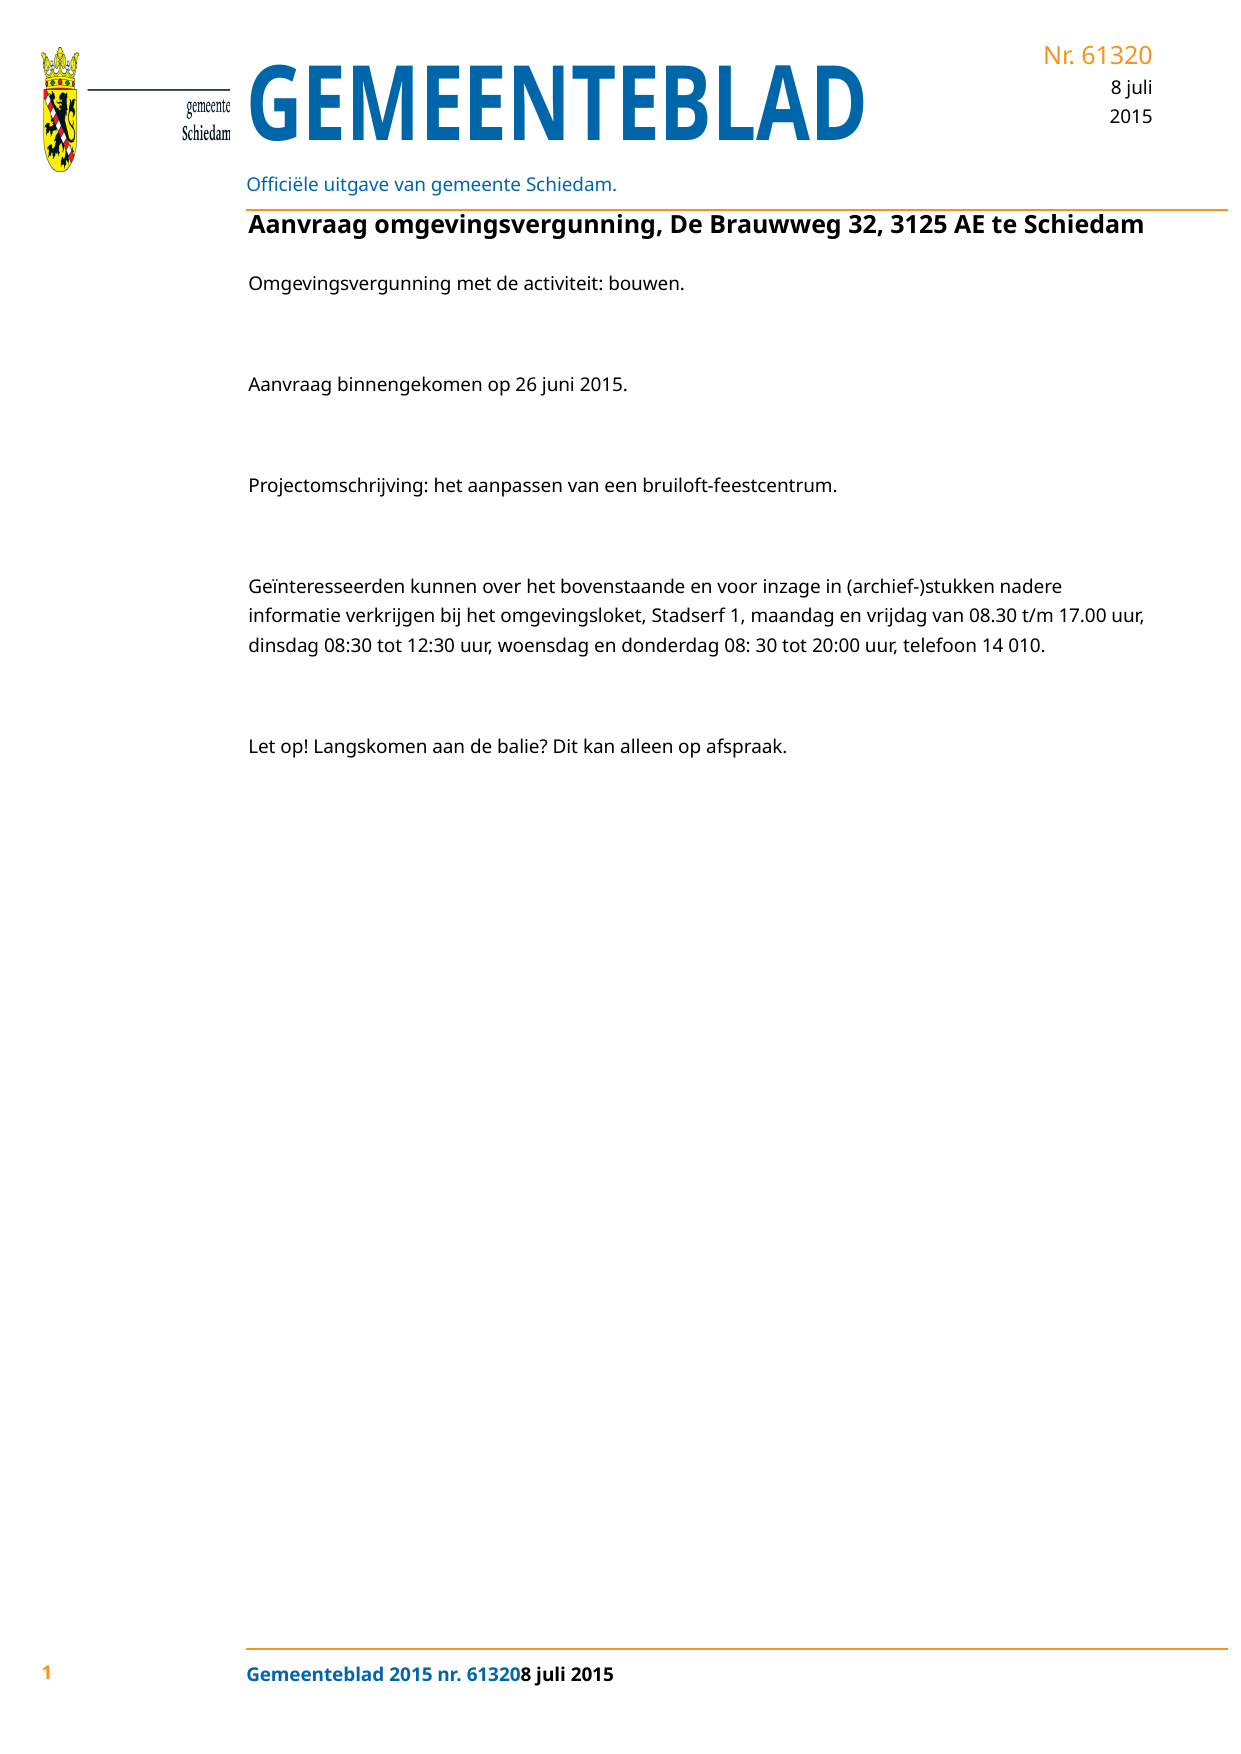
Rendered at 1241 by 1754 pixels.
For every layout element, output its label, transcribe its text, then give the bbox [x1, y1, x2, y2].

text Geïnteresseerden kunnen over het bovenstaande en voor inzage in (archief-)stukken nadere informatie verkrijgen bij het omgevingsloket, Stadserf 1, maandag en vrijdag van 08.30 t/m 17.00 uur, dinsdag 08:30 tot 12:30 uur, woensdag en donderdag 08: 30 tot 20:00 uur, telefoon 14 010. [248, 573, 1152, 658]
text Aanvraag omgevingsvergunning, De Brauwweg 32, 3125 AE te Schiedam [248, 211, 1152, 241]
text Aanvraag binnengekomen op 26 juni 2015. [248, 371, 1152, 397]
text Omgevingsvergunning met de activiteit: bouwen. [248, 270, 1152, 296]
text Let op! Langskomen aan de balie? Dit kan alleen op afspraak. [248, 733, 1152, 758]
picture [41, 47, 231, 172]
text Projectomschrijving: het aanpassen van een bruiloft-feestcentrum. [248, 472, 1152, 498]
